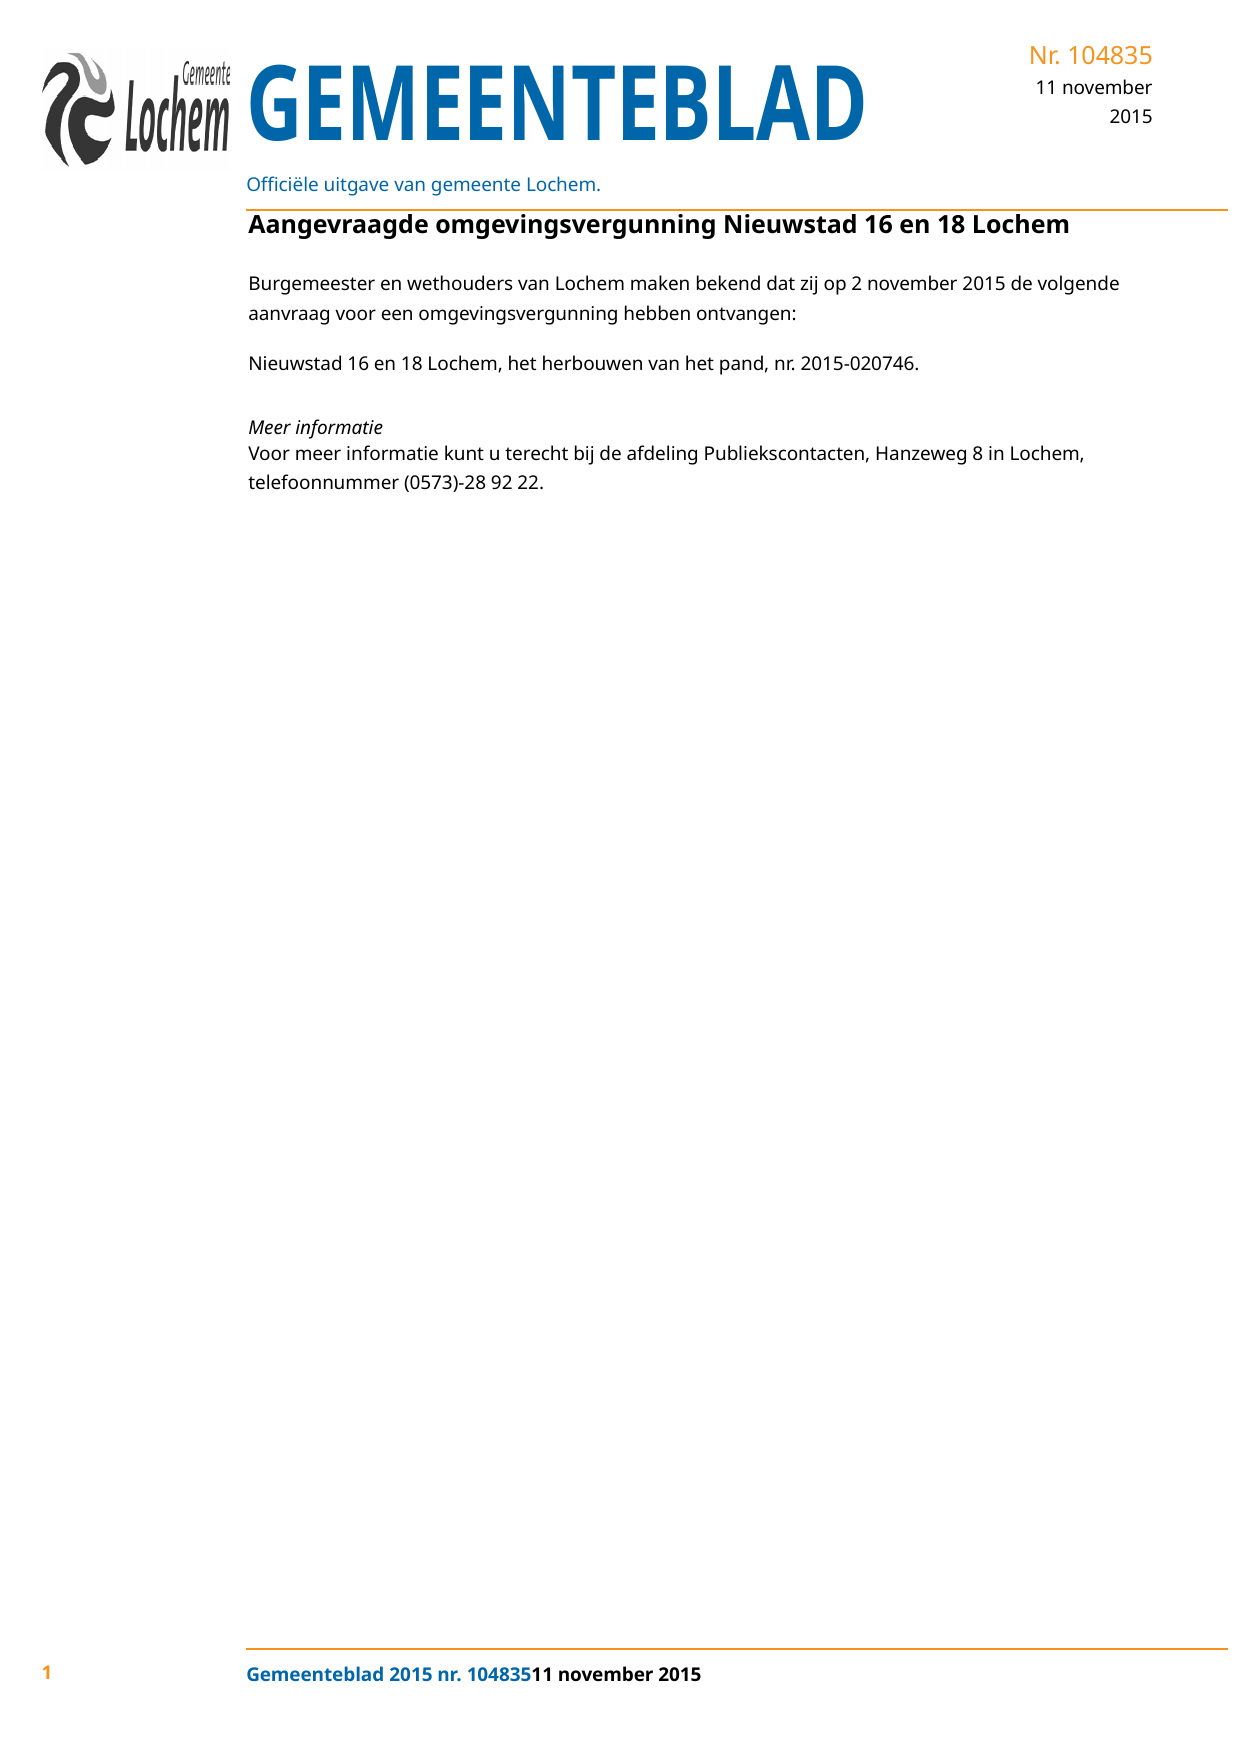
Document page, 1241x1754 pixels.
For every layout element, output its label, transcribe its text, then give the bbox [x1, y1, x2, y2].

text Burgemeester en wethouders van Lochem maken bekend dat zij op 2 november 2015 de volgende aanvraag voor een omgevingsvergunning hebben ontvangen: [248, 270, 1152, 326]
text Aangevraagde omgevingsvergunning Nieuwstad 16 en 18 Lochem [248, 211, 1152, 241]
text Meer informatie [248, 414, 1152, 440]
text Voor meer informatie kunt u terecht bij de afdeling Publiekscontacten, Hanzeweg 8 in Lochem, telefoonnummer (0573)-28 92 22. [248, 440, 1152, 495]
text Nieuwstad 16 en 18 Lochem, het herbouwen van het pand, nr. 2015-020746. [248, 350, 1152, 376]
picture [41, 47, 231, 172]
